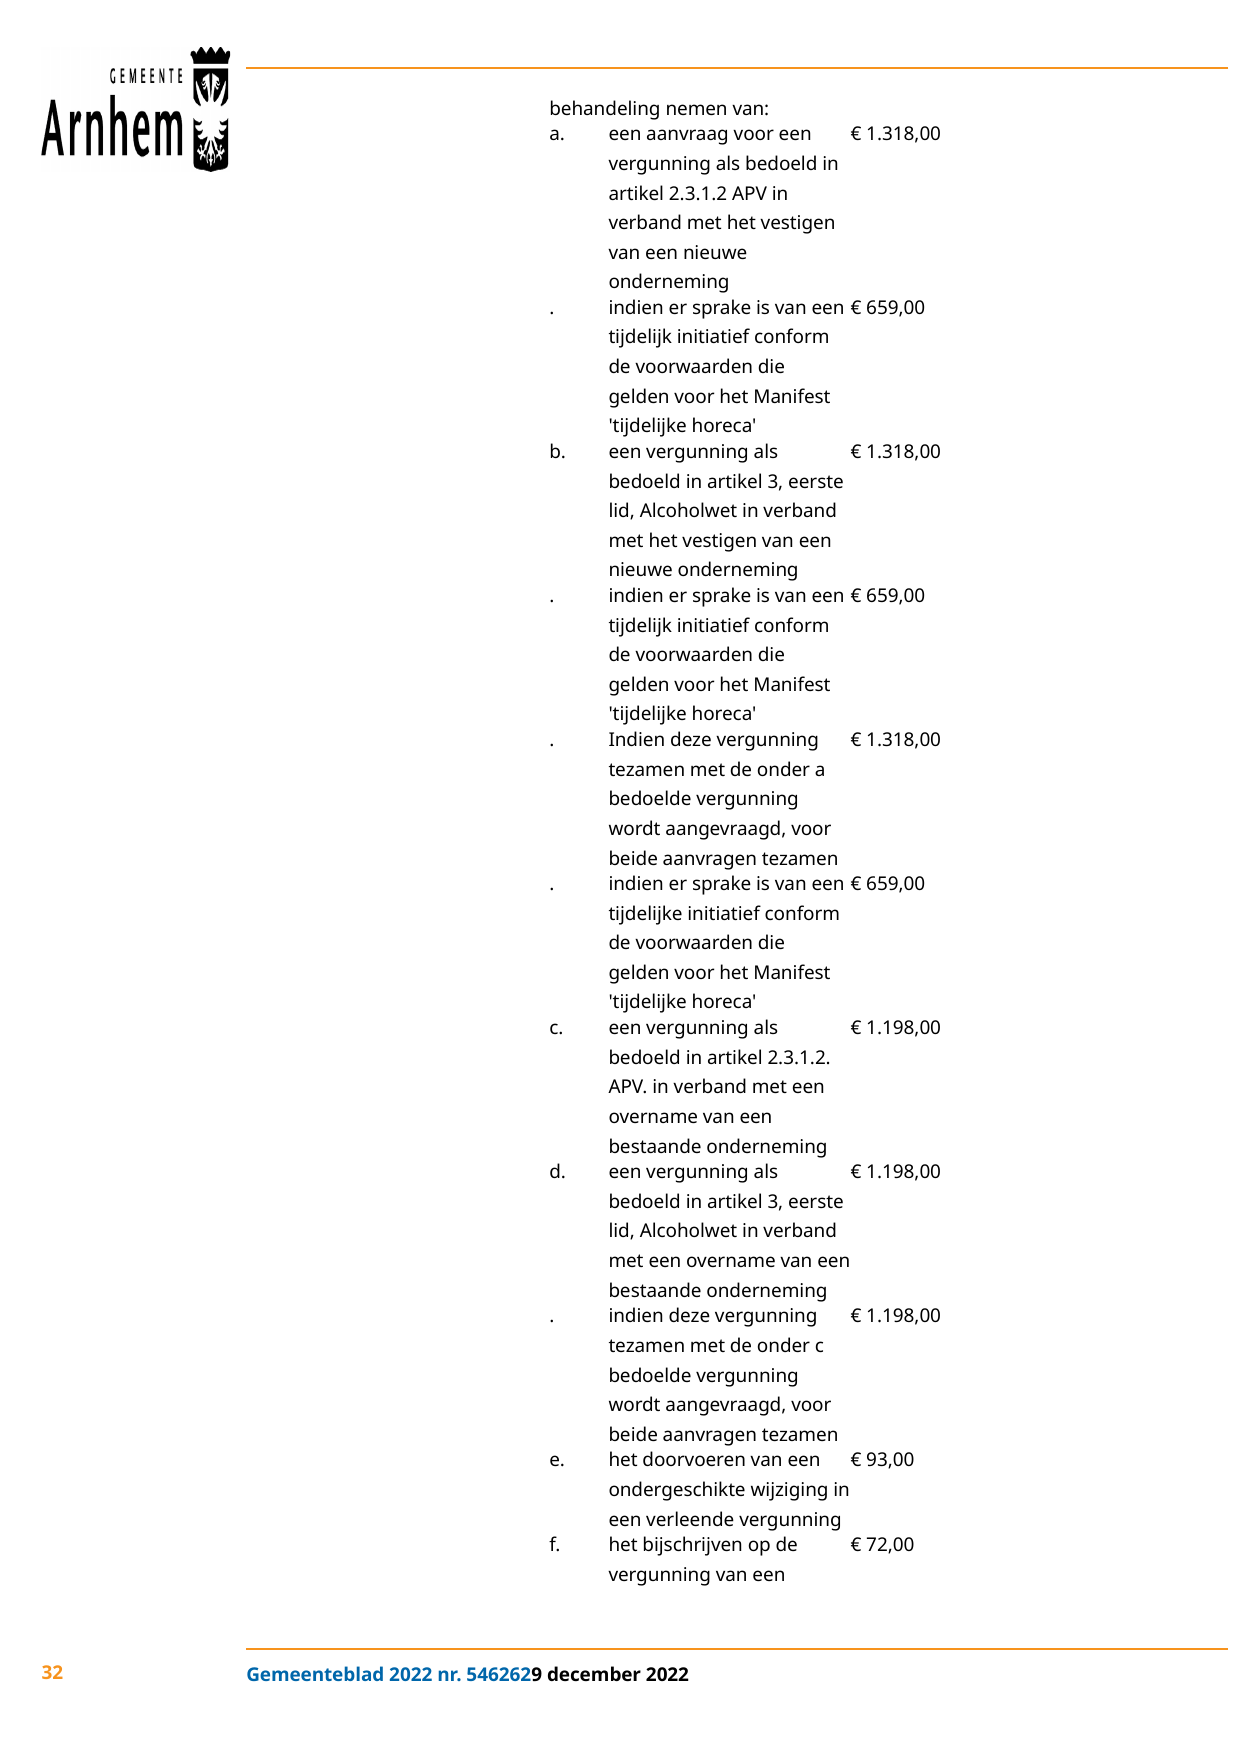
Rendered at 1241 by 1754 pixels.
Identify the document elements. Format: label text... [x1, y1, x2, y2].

table_cell [248, 1015, 549, 1158]
table_cell een vergunning als bedoeld in artikel 3, eerste lid, Alcoholwet in verband met het vestigen van een nieuwe onderneming [549, 438, 850, 582]
table_cell het doorvoeren van een ondergeschikte wijziging in een verleende vergunning [549, 1447, 850, 1532]
table_cell € 1.198,00 [850, 1159, 1152, 1303]
table_cell € 93,00 [850, 1447, 1152, 1532]
table_cell een aanvraag voor een vergunning als bedoeld in artikel 2.3.1.2 APV in verband met het vestigen van een nieuwe onderneming [549, 121, 850, 294]
picture [41, 47, 231, 172]
table_cell het bijschrijven op de vergunning van een [549, 1532, 850, 1587]
table_cell [248, 870, 549, 1014]
table_cell een vergunning als bedoeld in artikel 3, eerste lid, Alcoholwet in verband met een overname van een bestaande onderneming [549, 1159, 850, 1303]
table_cell Indien deze vergunning tezamen met de onder a bedoelde vergunning wordt aangevraagd, voor beide aanvragen tezamen [549, 726, 850, 870]
table_cell indien er sprake is van een tijdelijk initiatief conform de voorwaarden die gelden voor het Manifest 'tijdelijke horeca' [549, 294, 850, 438]
table_cell € 1.318,00 [850, 726, 1152, 870]
table_cell [248, 1532, 549, 1587]
table_cell indien er sprake is van een tijdelijk initiatief conform de voorwaarden die gelden voor het Manifest 'tijdelijke horeca' [549, 582, 850, 726]
table_cell € 1.198,00 [850, 1303, 1152, 1447]
table_cell € 659,00 [850, 294, 1152, 438]
table_cell indien er sprake is van een tijdelijke initiatief conform de voorwaarden die gelden voor het Manifest 'tijdelijke horeca' [549, 870, 850, 1014]
table_cell [248, 1303, 549, 1447]
table_header [248, 95, 549, 121]
table_header behandeling nemen van: [549, 95, 850, 121]
table_cell € 659,00 [850, 870, 1152, 1014]
table_cell € 659,00 [850, 582, 1152, 726]
table_header [850, 95, 1152, 121]
table_cell € 1.198,00 [850, 1015, 1152, 1158]
table_cell € 1.318,00 [850, 438, 1152, 582]
table_cell [248, 582, 549, 726]
table_cell indien deze vergunning tezamen met de onder c bedoelde vergunning wordt aangevraagd, voor beide aanvragen tezamen [549, 1303, 850, 1447]
table_cell [248, 121, 549, 294]
table_cell € 72,00 [850, 1532, 1152, 1587]
table_cell € 1.318,00 [850, 121, 1152, 294]
table_cell [248, 438, 549, 582]
table_cell [248, 1159, 549, 1303]
table_cell [248, 294, 549, 438]
table_cell [248, 1447, 549, 1532]
table_cell [248, 726, 549, 870]
table_cell een vergunning als bedoeld in artikel 2.3.1.2. APV. in verband met een overname van een bestaande onderneming [549, 1015, 850, 1158]
